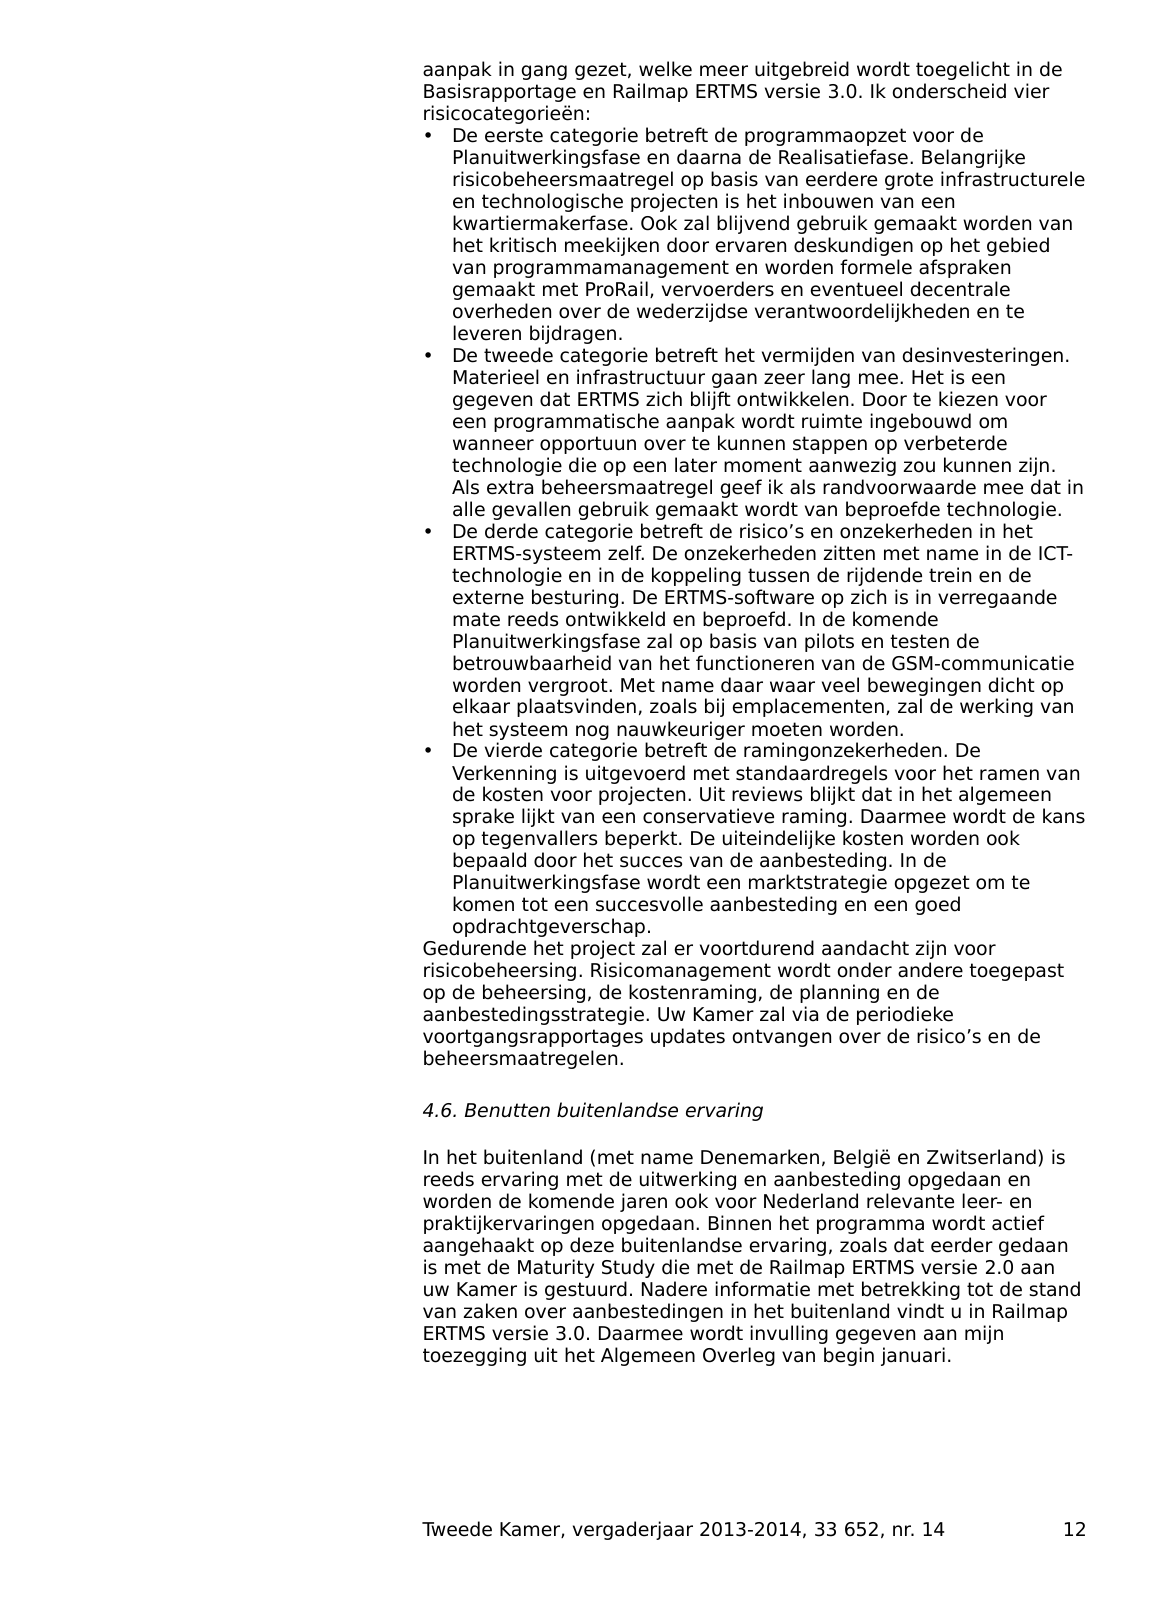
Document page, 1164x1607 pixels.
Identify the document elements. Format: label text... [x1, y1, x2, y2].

text Gedurende het project zal er voortdurend aandacht zijn voor risicobeheersing. Risicomanagement wordt onder andere toegepast op de beheersing, de kostenraming, de planning en de aanbestedingsstrategie. Uw Kamer zal via de periodieke voortgangsrapportages updates ontvangen over de risico’s en de beheersmaatregelen. [422, 938, 1087, 1070]
text In het buitenland (met name Denemarken, België en Zwitserland) is reeds ervaring met de uitwerking en aanbesteding opgedaan en worden de komende jaren ook voor Nederland relevante leer- en praktijkervaringen opgedaan. Binnen het programma wordt actief aangehaakt op deze buitenlandse ervaring, zoals dat eerder gedaan is met de Maturity Study die met de Railmap ERTMS versie 2.0 aan uw Kamer is gestuurd. Nadere informatie met betrekking tot de stand van zaken over aanbestedingen in het buitenland vindt u in Railmap ERTMS versie 3.0. Daarmee wordt invulling gegeven aan mijn toezegging uit het Algemeen Overleg van begin januari. [422, 1147, 1087, 1367]
text • De tweede categorie betreft het vermijden van desinvesteringen. Materieel en infrastructuur gaan zeer lang mee. Het is een gegeven dat ERTMS zich blijft ontwikkelen. Door te kiezen voor een programmatische aanpak wordt ruimte ingebouwd om wanneer opportuun over te kunnen stappen op verbeterde technologie die op een later moment aanwezig zou kunnen zijn. Als extra beheersmaatregel geef ik als randvoorwaarde mee dat in alle gevallen gebruik gemaakt wordt van beproefde technologie. [422, 345, 1087, 521]
text • De derde categorie betreft de risico’s en onzekerheden in het ERTMS-systeem zelf. De onzekerheden zitten met name in de ICT-technologie en in de koppeling tussen de rijdende trein en de externe besturing. De ERTMS-software op zich is in verregaande mate reeds ontwikkeld en beproefd. In de komende Planuitwerkingsfase zal op basis van pilots en testen de betrouwbaarheid van het functioneren van de GSM-communicatie worden vergroot. Met name daar waar veel bewegingen dicht op elkaar plaatsvinden, zoals bij emplacementen, zal de werking van het systeem nog nauwkeuriger moeten worden. [422, 521, 1087, 740]
text • De vierde categorie betreft de ramingonzekerheden. De Verkenning is uitgevoerd met standaardregels voor het ramen van de kosten voor projecten. Uit reviews blijkt dat in het algemeen sprake lijkt van een conservatieve raming. Daarmee wordt de kans op tegenvallers beperkt. De uiteindelijke kosten worden ook bepaald door het succes van de aanbesteding. In de Planuitwerkingsfase wordt een marktstrategie opgezet om te komen tot een succesvolle aanbesteding en een goed opdrachtgeverschap. [422, 740, 1087, 938]
text aanpak in gang gezet, welke meer uitgebreid wordt toegelicht in de Basisrapportage en Railmap ERTMS versie 3.0. Ik onderscheid vier risicocategorieën: [422, 59, 1087, 125]
text • De eerste categorie betreft de programmaopzet voor de Planuitwerkingsfase en daarna de Realisatiefase. Belangrijke risicobeheersmaatregel op basis van eerdere grote infrastructurele en technologische projecten is het inbouwen van een kwartiermakerfase. Ook zal blijvend gebruik gemaakt worden van het kritisch meekijken door ervaren deskundigen op het gebied van programmamanagement en worden formele afspraken gemaakt met ProRail, vervoerders en eventueel decentrale overheden over de wederzijdse verantwoordelijkheden en te leveren bijdragen. [422, 125, 1087, 345]
subtitle 4.6. Benutten buitenlandse ervaring [422, 1100, 1087, 1122]
